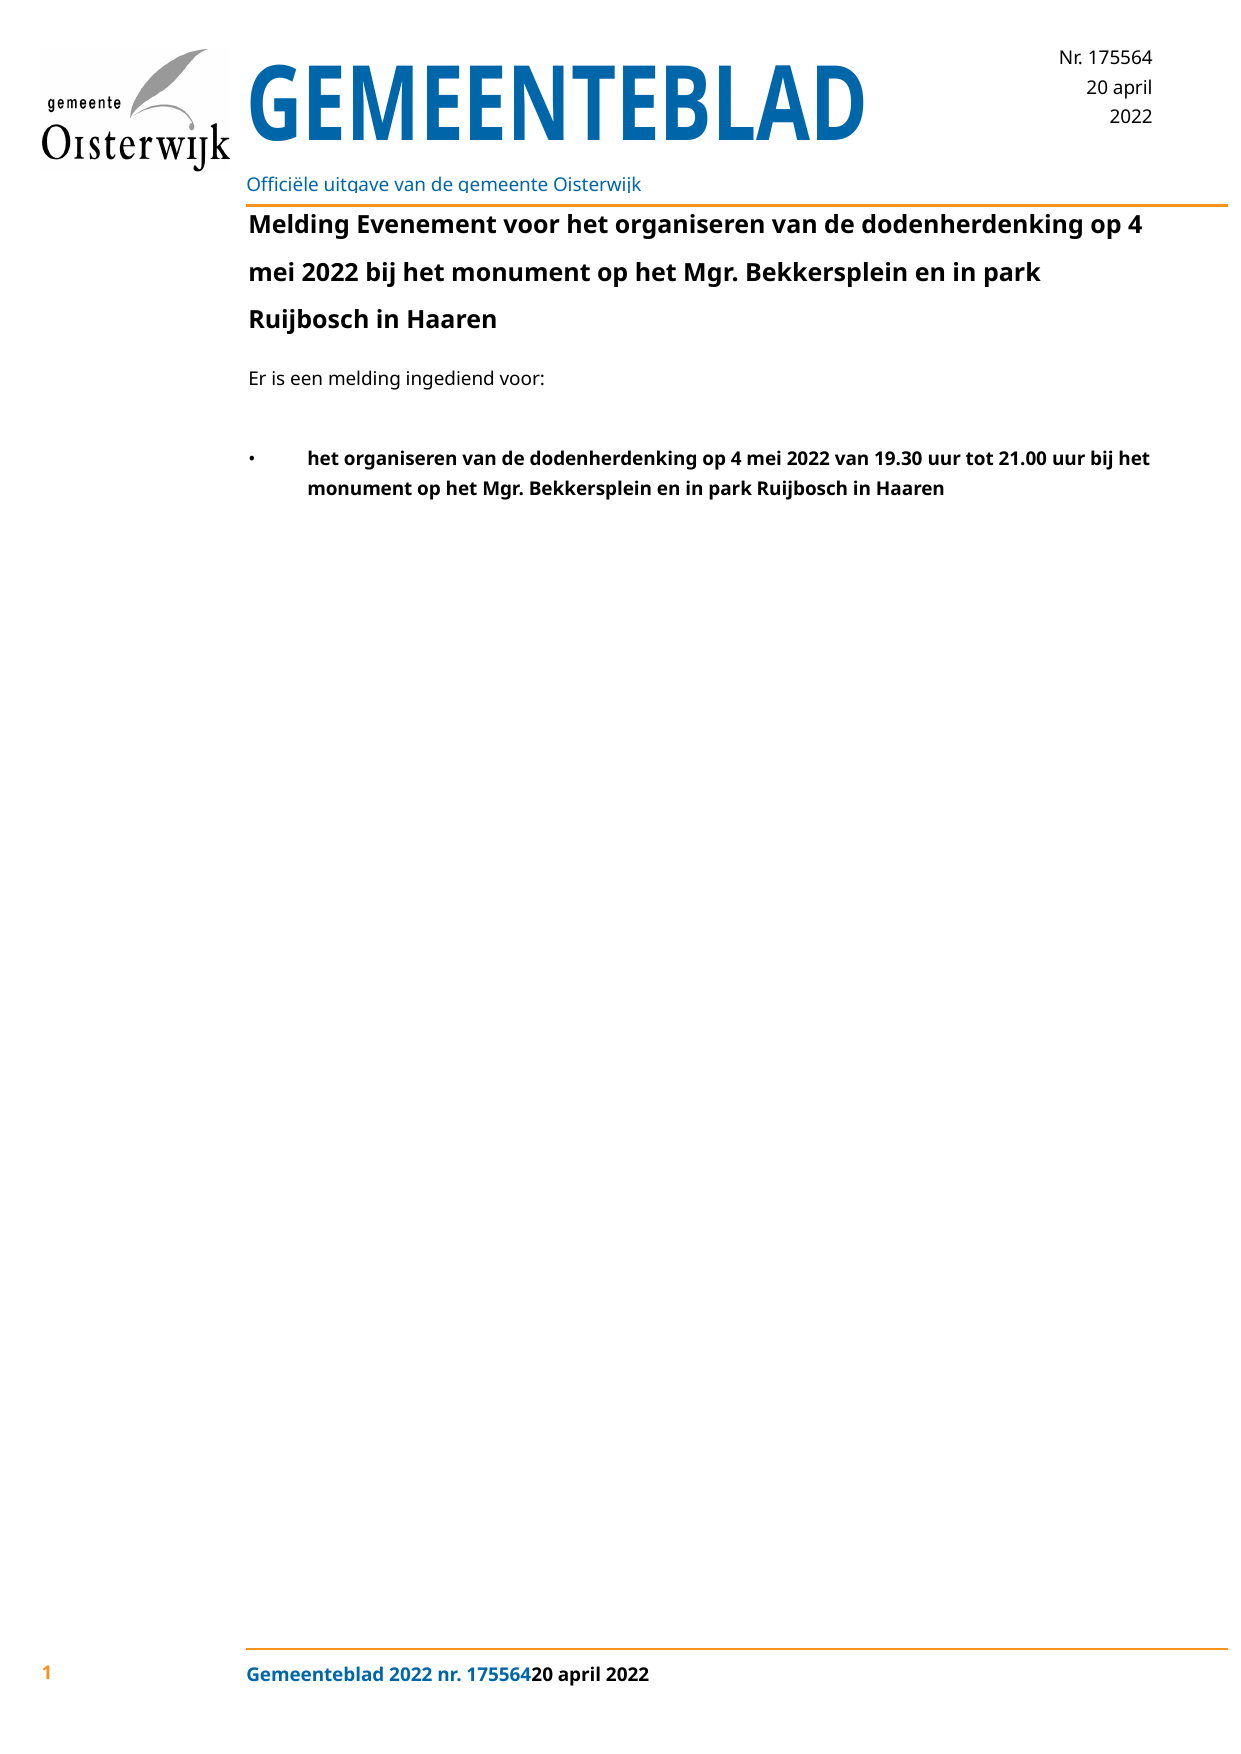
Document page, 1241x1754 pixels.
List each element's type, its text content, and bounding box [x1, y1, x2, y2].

text Melding Evenement voor het organiseren van de dodenherdenking op 4 mei 2022 bij het monument op het Mgr. Bekkersplein en in park Ruijbosch in Haaren [248, 207, 1152, 336]
list het organiseren van de dodenherdenking op 4 mei 2022 van 19.30 uur tot 21.00 uur bij het monument op het Mgr. Bekkersplein en in park Ruijbosch in Haaren [248, 446, 1152, 501]
text Er is een melding ingediend voor: [248, 366, 1152, 391]
picture [41, 47, 231, 172]
